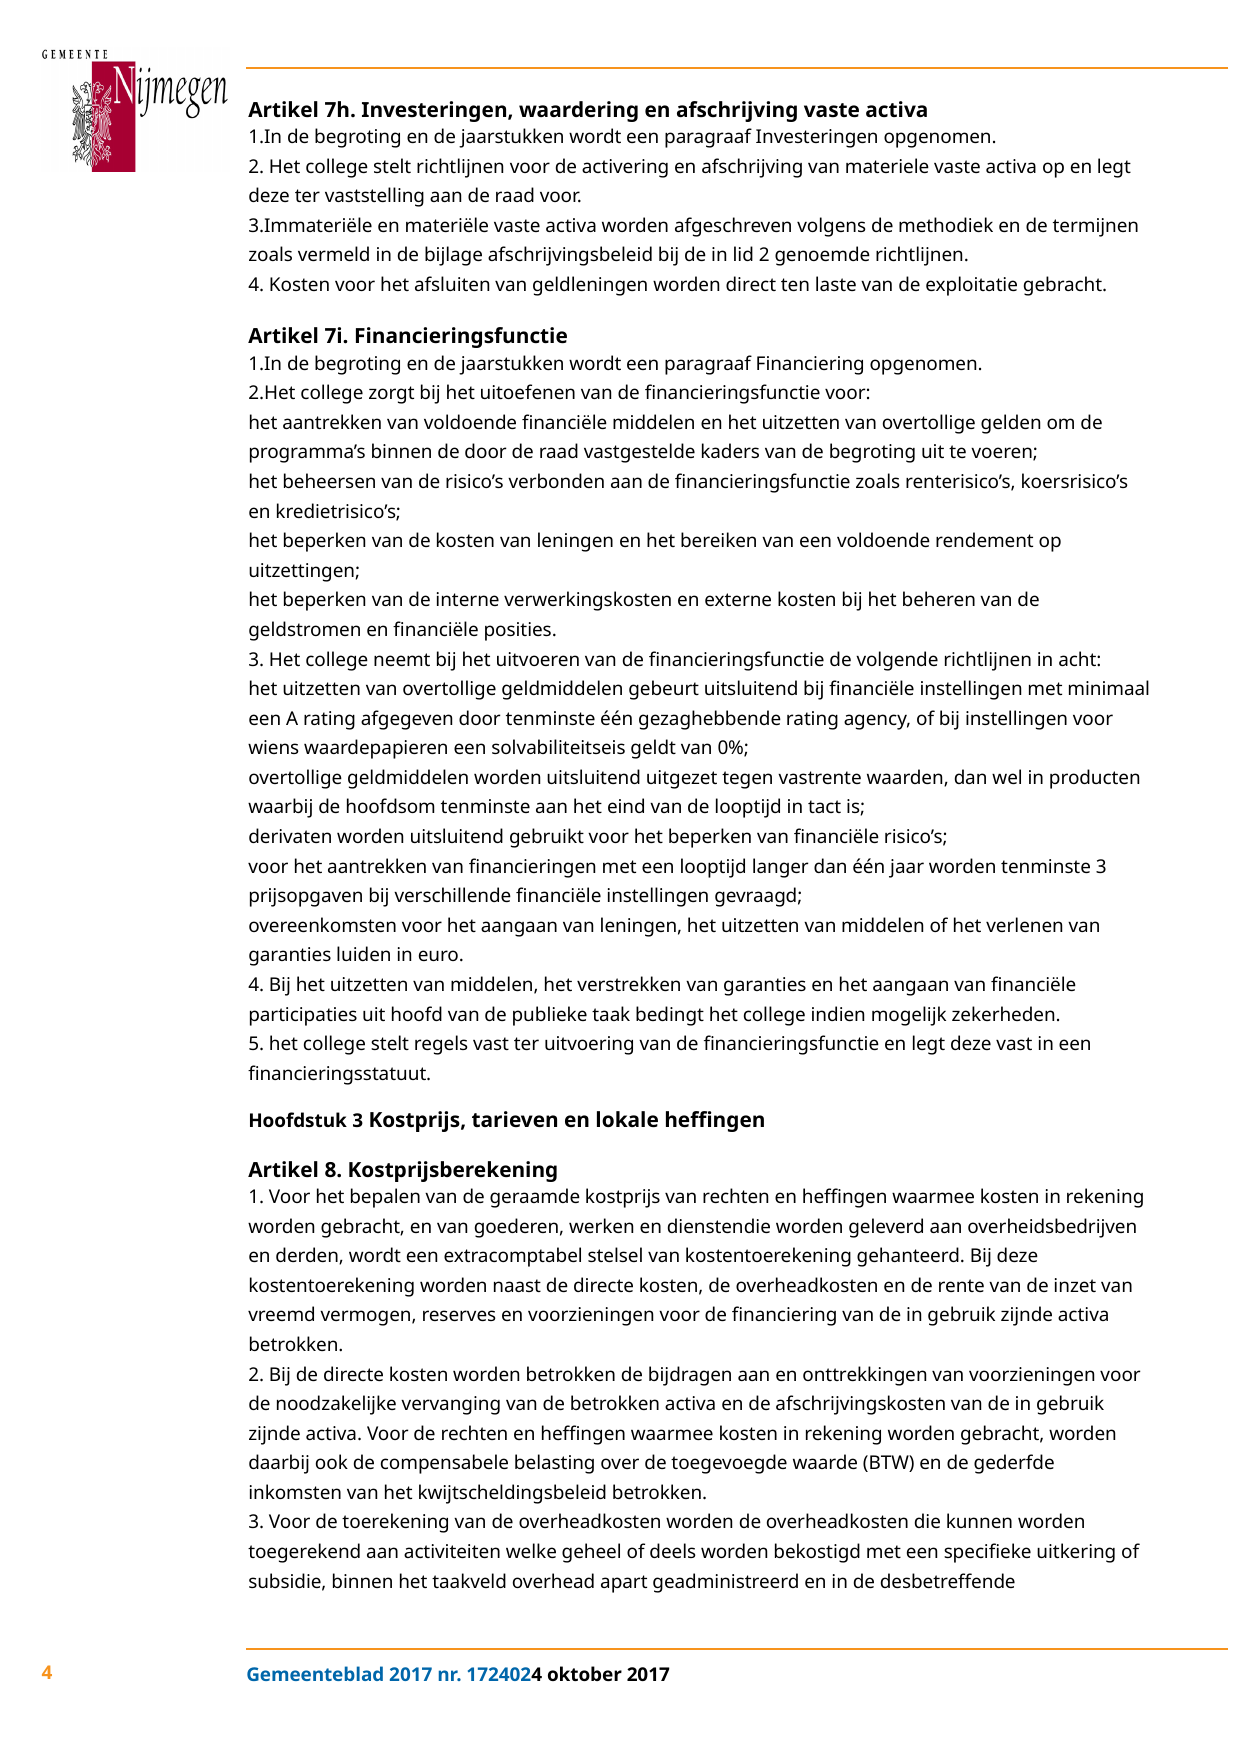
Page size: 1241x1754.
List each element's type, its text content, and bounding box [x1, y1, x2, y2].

text Hoofdstuk 3 Kostprijs, tarieven en lokale heffingen [248, 1106, 1152, 1134]
text 4. Kosten voor het afsluiten van geldleningen worden direct ten laste van de exploitatie gebracht. [248, 271, 1152, 297]
text overtollige geldmiddelen worden uitsluitend uitgezet tegen vastrente waarden, dan wel in producten waarbij de hoofdsom tenminste aan het eind van de looptijd in tact is; [248, 764, 1152, 819]
text het beperken van de kosten van leningen en het bereiken van een voldoende rendement op uitzettingen; [248, 527, 1152, 583]
text 1.In de begroting en de jaarstukken wordt een paragraaf Financiering opgenomen. [248, 350, 1152, 376]
text 3.Immateriële en materiële vaste activa worden afgeschreven volgens de methodiek en de termijnen zoals vermeld in de bijlage afschrijvingsbeleid bij de in lid 2 genoemde richtlijnen. [248, 212, 1152, 267]
text het aantrekken van voldoende financiële middelen en het uitzetten van overtollige gelden om de programma’s binnen de door de raad vastgestelde kaders van de begroting uit te voeren; [248, 409, 1152, 464]
text 4. Bij het uitzetten van middelen, het verstrekken van garanties en het aangaan van financiële participaties uit hoofd van de publieke taak bedingt het college indien mogelijk zekerheden. [248, 971, 1152, 1027]
text 2.Het college zorgt bij het uitoefenen van de financieringsfunctie voor: [248, 379, 1152, 405]
text het beheersen van de risico’s verbonden aan de financieringsfunctie zoals renterisico’s, koersrisico’s en kredietrisico’s; [248, 468, 1152, 524]
text derivaten worden uitsluitend gebruikt voor het beperken van financiële risico’s; [248, 823, 1152, 849]
text 2. Het college stelt richtlijnen voor de activering en afschrijving van materiele vaste activa op en legt deze ter vaststelling aan de raad voor. [248, 153, 1152, 208]
text 5. het college stelt regels vast ter uitvoering van de financieringsfunctie en legt deze vast in een financieringsstatuut. [248, 1030, 1152, 1086]
text Artikel 7i. Financieringsfunctie [248, 322, 1152, 350]
text 2. Bij de directe kosten worden betrokken de bijdragen aan en onttrekkingen van voorzieningen voor de noodzakelijke vervanging van de betrokken activa en de afschrijvingskosten van de in gebruik zijnde activa. Voor de rechten en heffingen waarmee kosten in rekening worden gebracht, worden daarbij ook de compensabele belasting over de toegevoegde waarde (BTW) en de gederfde inkomsten van het kwijtscheldingsbeleid betrokken. [248, 1361, 1152, 1505]
text het uitzetten van overtollige geldmiddelen gebeurt uitsluitend bij financiële instellingen met minimaal een A rating afgegeven door tenminste één gezaghebbende rating agency, of bij instellingen voor wiens waardepapieren een solvabiliteitseis geldt van 0%; [248, 675, 1152, 760]
text 3. Voor de toerekening van de overheadkosten worden de overheadkosten die kunnen worden toegerekend aan activiteiten welke geheel of deels worden bekostigd met een specifieke uitkering of subsidie, binnen het taakveld overhead apart geadministreerd en in de desbetreffende [248, 1509, 1152, 1594]
text voor het aantrekken van financieringen met een looptijd langer dan één jaar worden tenminste 3 prijsopgaven bij verschillende financiële instellingen gevraagd; [248, 853, 1152, 908]
text Artikel 7h. Investeringen, waardering en afschrijving vaste activa [248, 95, 1152, 123]
text overeenkomsten voor het aangaan van leningen, het uitzetten van middelen of het verlenen van garanties luiden in euro. [248, 912, 1152, 967]
text het beperken van de interne verwerkingskosten en externe kosten bij het beheren van de geldstromen en financiële posities. [248, 587, 1152, 642]
picture [41, 47, 231, 172]
text 1.In de begroting en de jaarstukken wordt een paragraaf Investeringen opgenomen. [248, 123, 1152, 149]
text Artikel 8. Kostprijsberekening [248, 1155, 1152, 1183]
text 1. Voor het bepalen van de geraamde kostprijs van rechten en heffingen waarmee kosten in rekening worden gebracht, en van goederen, werken en dienstendie worden geleverd aan overheidsbedrijven en derden, wordt een extracomptabel stelsel van kostentoerekening gehanteerd. Bij deze kostentoerekening worden naast de directe kosten, de overheadkosten en de rente van de inzet van vreemd vermogen, reserves en voorzieningen voor de financiering van de in gebruik zijnde activa betrokken. [248, 1183, 1152, 1357]
text 3. Het college neemt bij het uitvoeren van de financieringsfunctie de volgende richtlijnen in acht: [248, 646, 1152, 672]
